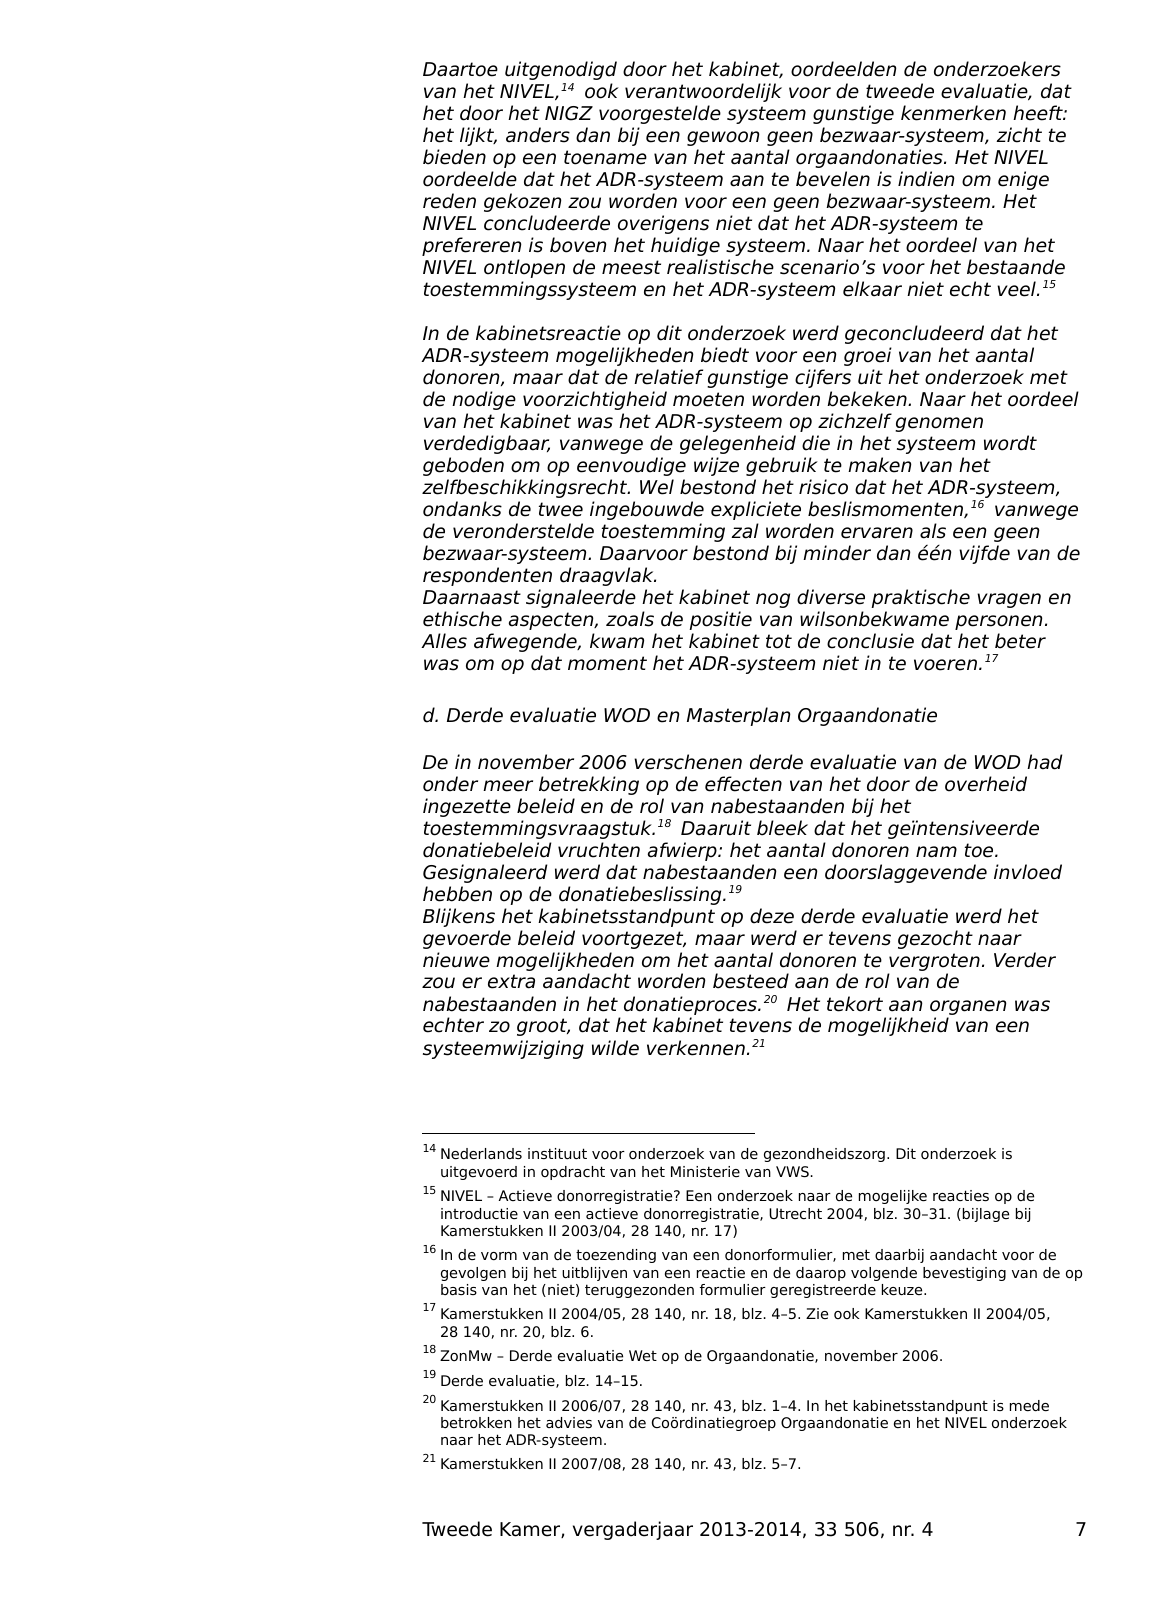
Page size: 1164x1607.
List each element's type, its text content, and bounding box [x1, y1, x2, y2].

text Kamerstukken II 2006/07, 28 140, nr. 43, blz. 1–4. In het kabinetsstandpunt is mede betrokken het advies van de Coördinatiegroep Orgaandonatie en het NIVEL onderzoek naar het ADR-systeem. [422, 1393, 1087, 1449]
text In de kabinetsreactie op dit onderzoek werd geconcludeerd dat het ADR-systeem mogelijkheden biedt voor een groei van het aantal donoren, maar dat de relatief gunstige cijfers uit het onderzoek met de nodige voorzichtigheid moeten worden bekeken. Naar het oordeel van het kabinet was het ADR-systeem op zichzelf genomen verdedigbaar, vanwege de gelegenheid die in het systeem wordt geboden om op eenvoudige wijze gebruik te maken van het zelfbeschikkingsrecht. Wel bestond het risico dat het ADR-systeem, ondanks de twee ingebouwde expliciete beslismomenten, vanwege de veronderstelde toestemming zal worden ervaren als een geen bezwaar-systeem. Daarvoor bestond bij minder dan één vijfde van de respondenten draagvlak. [422, 323, 1087, 587]
text Nederlands instituut voor onderzoek van de gezondheidszorg. Dit onderzoek is uitgevoerd in opdracht van het Ministerie van VWS. [422, 1142, 1087, 1181]
text Derde evaluatie, blz. 14–15. [422, 1368, 1087, 1391]
text NIVEL – Actieve donorregistratie? Een onderzoek naar de mogelijke reacties op de introductie van een actieve donorregistratie, Utrecht 2004, blz. 30–31. (bijlage bij Kamerstukken II 2003/04, 28 140, nr. 17) [422, 1184, 1087, 1240]
text In de vorm van de toezending van een donorformulier, met daarbij aandacht voor de gevolgen bij het uitblijven van een reactie en de daarop volgende bevestiging van de op basis van het (niet) teruggezonden formulier geregistreerde keuze. [422, 1243, 1087, 1299]
text Daartoe uitgenodigd door het kabinet, oordeelden de onderzoekers van het NIVEL, ook verantwoordelijk voor de tweede evaluatie, dat het door het NIGZ voorgestelde systeem gunstige kenmerken heeft: het lijkt, anders dan bij een gewoon geen bezwaar-systeem, zicht te bieden op een toename van het aantal orgaandonaties. Het NIVEL oordeelde dat het ADR-systeem aan te bevelen is indien om enige reden gekozen zou worden voor een geen bezwaar-systeem. Het NIVEL concludeerde overigens niet dat het ADR-systeem te prefereren is boven het huidige systeem. Naar het oordeel van het NIVEL ontlopen de meest realistische scenario’s voor het bestaande toestemmingssysteem en het ADR-systeem elkaar niet echt veel. [422, 59, 1087, 301]
text Blijkens het kabinetsstandpunt op deze derde evaluatie werd het gevoerde beleid voortgezet, maar werd er tevens gezocht naar nieuwe mogelijkheden om het aantal donoren te vergroten. Verder zou er extra aandacht worden besteed aan de rol van de nabestaanden in het donatieproces. Het tekort aan organen was echter zo groot, dat het kabinet tevens de mogelijkheid van een systeemwijziging wilde verkennen. [422, 906, 1087, 1059]
text Kamerstukken II 2007/08, 28 140, nr. 43, blz. 5–7. [422, 1452, 1087, 1474]
subtitle d. Derde evaluatie WOD en Masterplan Orgaandonatie [422, 705, 1087, 727]
text Kamerstukken II 2004/05, 28 140, nr. 18, blz. 4–5. Zie ook Kamerstukken II 2004/05, 28 140, nr. 20, blz. 6. [422, 1302, 1087, 1341]
text De in november 2006 verschenen derde evaluatie van de WOD had onder meer betrekking op de effecten van het door de overheid ingezette beleid en de rol van nabestaanden bij het toestemmingsvraagstuk. Daaruit bleek dat het geïntensiveerde donatiebeleid vruchten afwierp: het aantal donoren nam toe. Gesignaleerd werd dat nabestaanden een doorslaggevende invloed hebben op de donatiebeslissing. [422, 752, 1087, 906]
text ZonMw – Derde evaluatie Wet op de Orgaandonatie, november 2006. [422, 1343, 1087, 1366]
text Daarnaast signaleerde het kabinet nog diverse praktische vragen en ethische aspecten, zoals de positie van wilsonbekwame personen. Alles afwegende, kwam het kabinet tot de conclusie dat het beter was om op dat moment het ADR-systeem niet in te voeren. [422, 587, 1087, 675]
